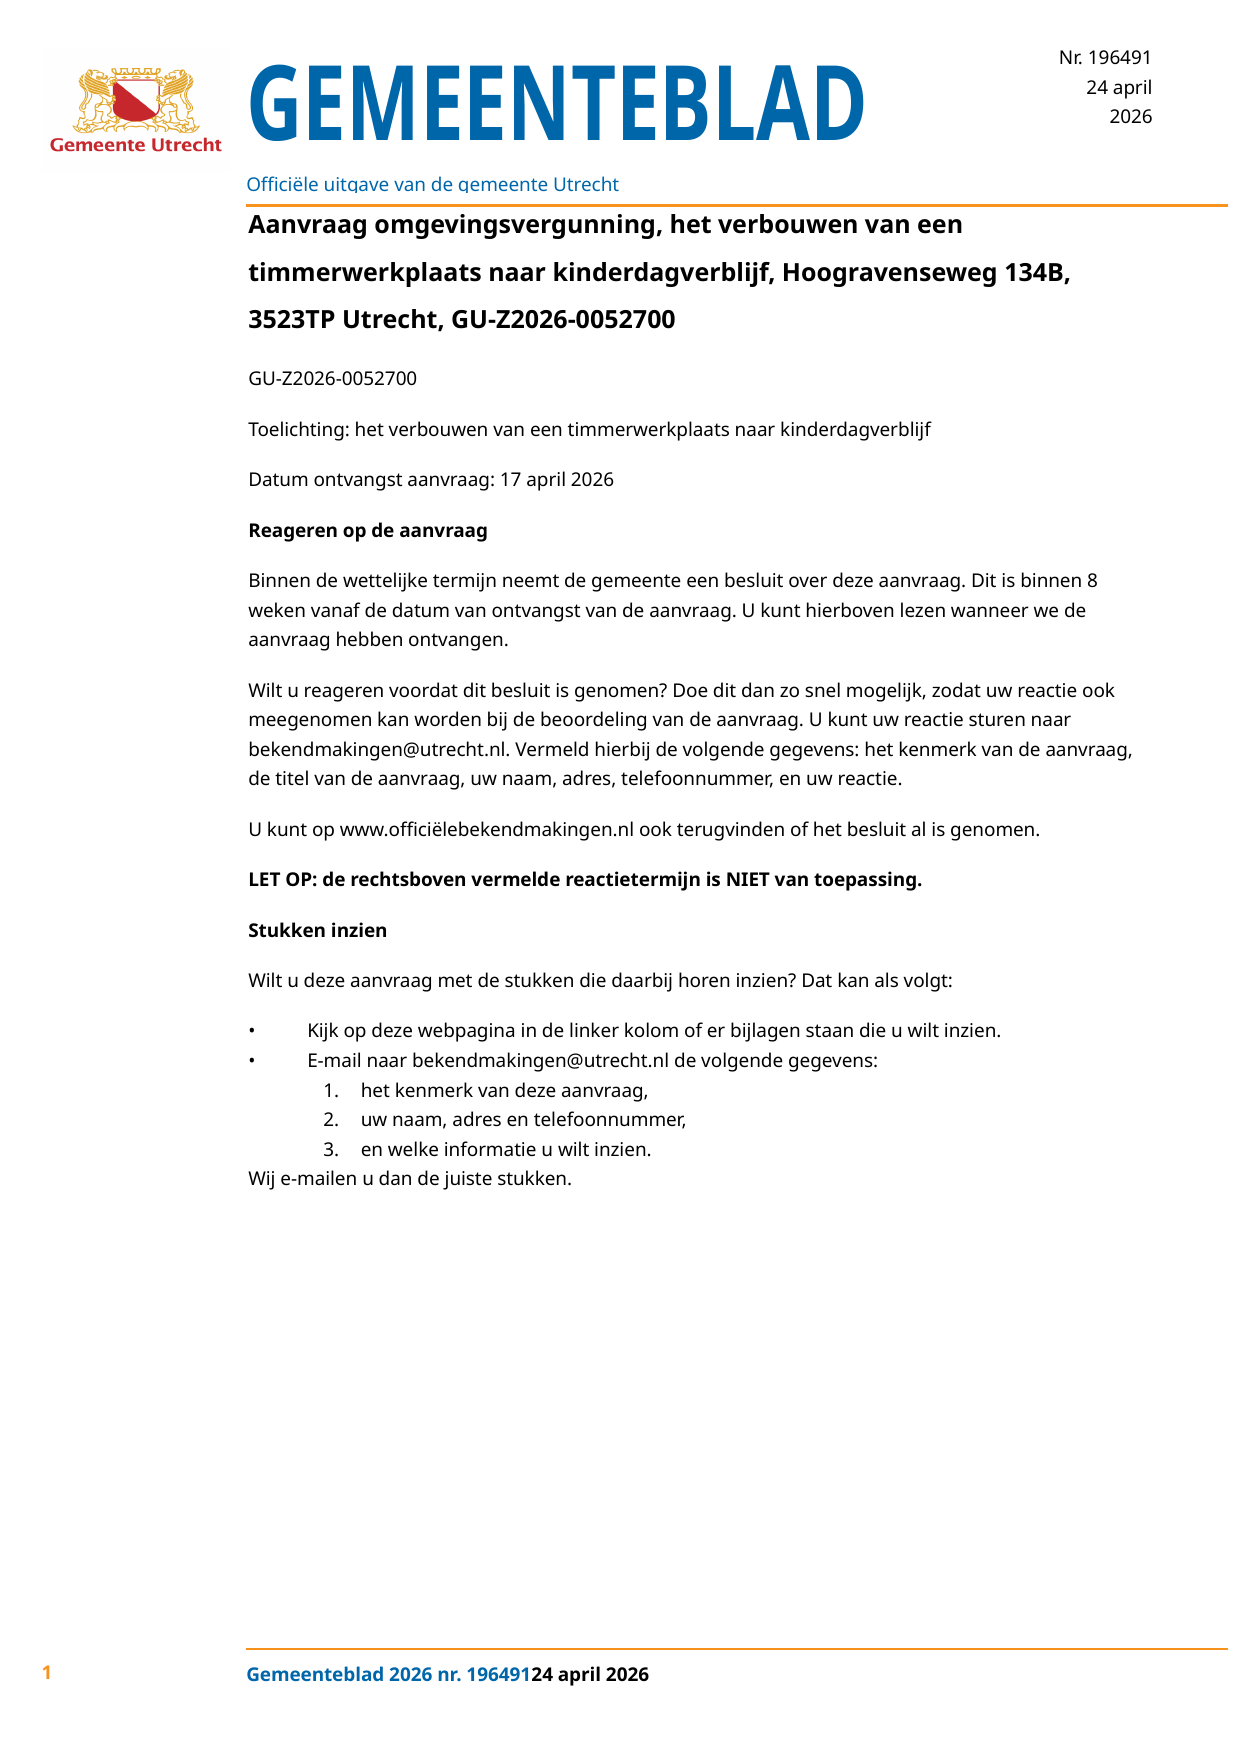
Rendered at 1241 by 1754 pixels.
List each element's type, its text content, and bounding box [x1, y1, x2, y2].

text Binnen de wettelijke termijn neemt de gemeente een besluit over deze aanvraag. Dit is binnen 8 weken vanaf de datum van ontvangst van de aanvraag. U kunt hierboven lezen wanneer we de aanvraag hebben ontvangen. [248, 567, 1152, 652]
list en welke informatie u wilt inzien. [323, 1136, 1152, 1162]
text Datum ontvangst aanvraag: 17 april 2026 [248, 466, 1152, 492]
text Wilt u deze aanvraag met de stukken die daarbij horen inzien? Dat kan als volgt: [248, 967, 1152, 993]
list Kijk op deze webpagina in de linker kolom of er bijlagen staan die u wilt inzien. [248, 1018, 1152, 1043]
text LET OP: de rechtsboven vermelde reactietermijn is NIET van toepassing. [248, 866, 1152, 892]
text U kunt op www.officiëlebekendmakingen.nl ook terugvinden of het besluit al is genomen. [248, 816, 1152, 842]
list E-mail naar bekendmakingen@utrecht.nl de volgende gegevens: [248, 1047, 1152, 1073]
text Wilt u reageren voordat dit besluit is genomen? Doe dit dan zo snel mogelijk, zodat uw reactie ook meegenomen kan worden bij de beoordeling van de aanvraag. U kunt uw reactie sturen naar bekendmakingen@utrecht.nl. Vermeld hierbij de volgende gegevens: het kenmerk van de aanvraag, de titel van de aanvraag, uw naam, adres, telefoonnummer, en uw reactie. [248, 677, 1152, 791]
text GU-Z2026-0052700 [248, 366, 1152, 391]
picture [41, 47, 231, 172]
list uw naam, adres en telefoonnummer, [323, 1106, 1152, 1132]
text Reageren op de aanvraag [248, 517, 1152, 542]
text Aanvraag omgevingsvergunning, het verbouwen van een timmerwerkplaats naar kinderdagverblijf, Hoogravenseweg 134B, 3523TP Utrecht, GU-Z2026-0052700 [248, 207, 1152, 336]
text Stukken inzien [248, 917, 1152, 942]
list het kenmerk van deze aanvraag, [323, 1077, 1152, 1102]
text Toelichting: het verbouwen van een timmerwerkplaats naar kinderdagverblijf [248, 416, 1152, 442]
text Wij e-mailen u dan de juiste stukken. [248, 1166, 1152, 1191]
